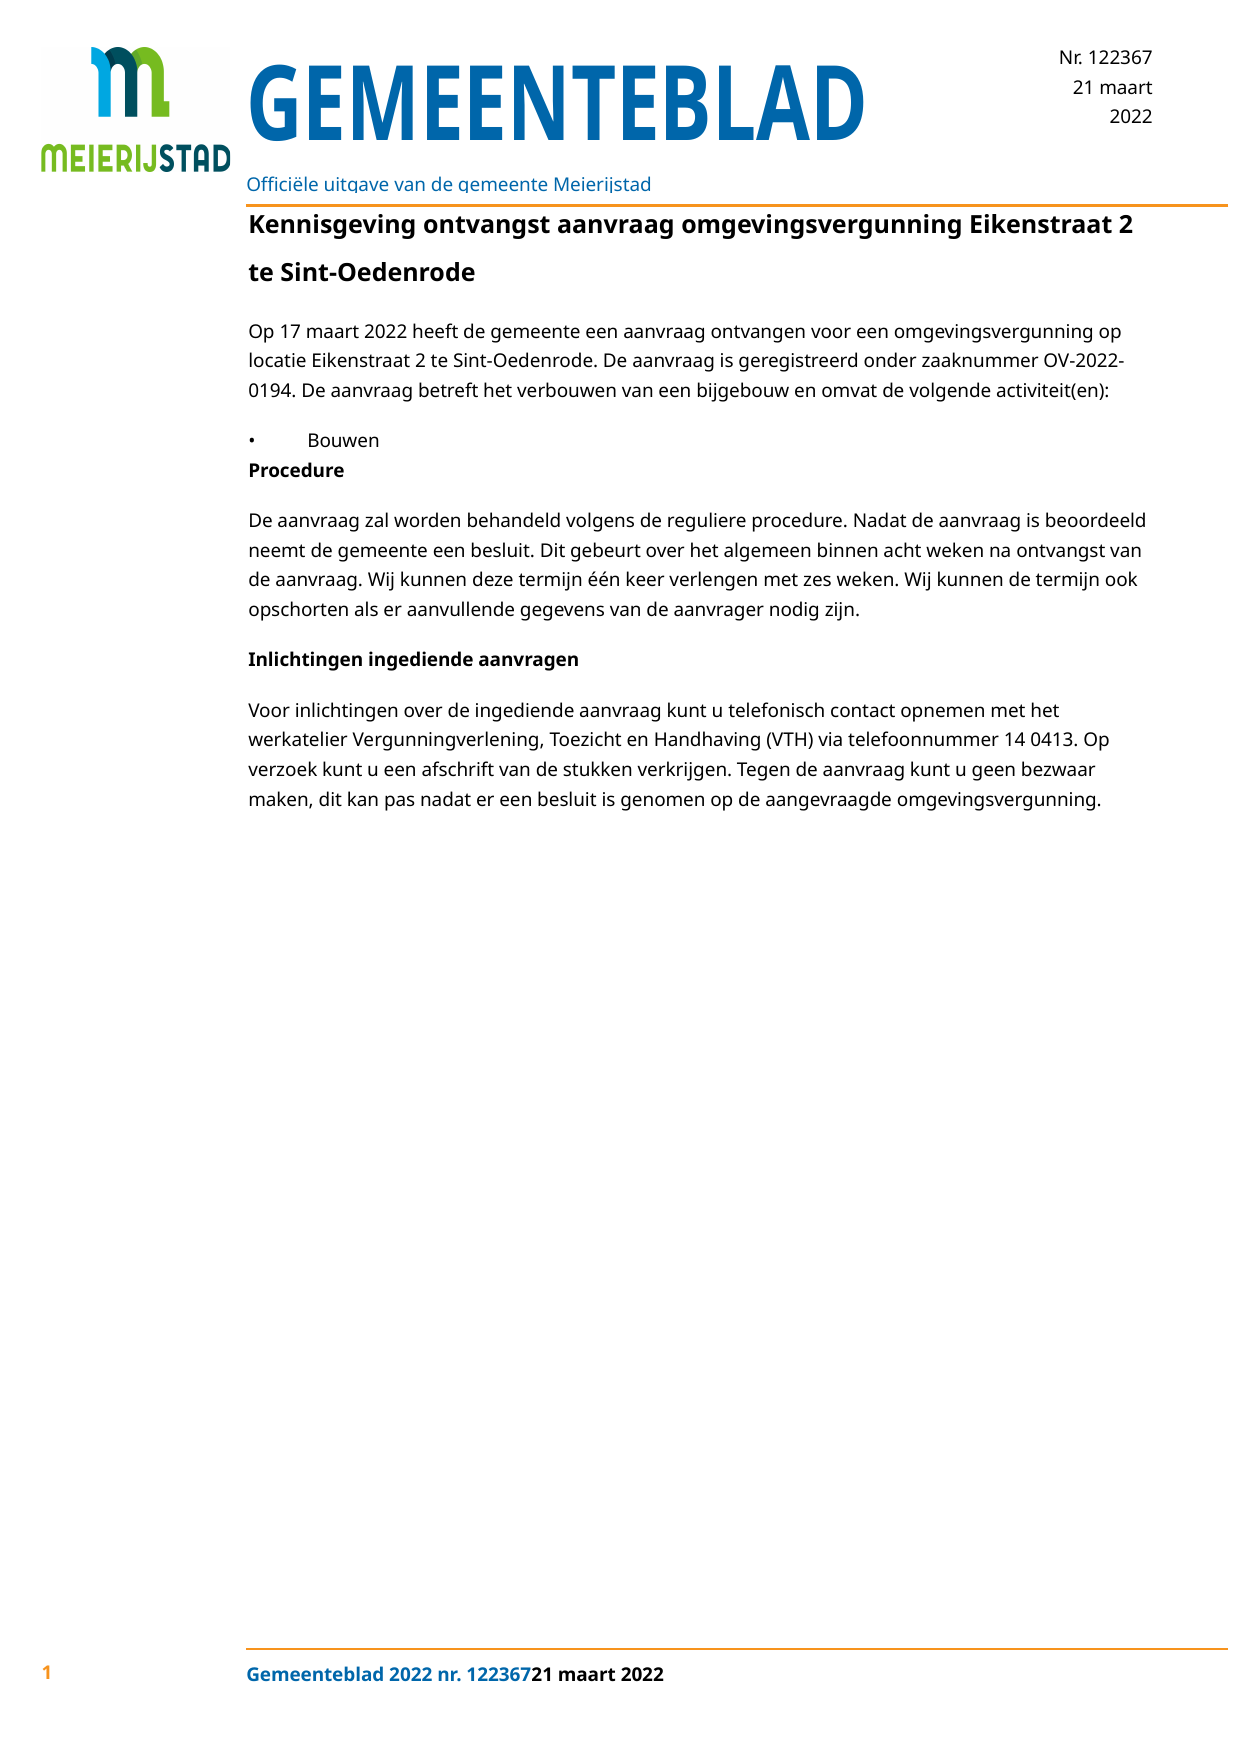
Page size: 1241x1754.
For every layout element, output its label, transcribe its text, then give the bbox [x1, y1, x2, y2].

list Bouwen [248, 427, 1152, 453]
text Procedure [248, 457, 1152, 483]
text De aanvraag zal worden behandeld volgens de reguliere procedure. Nadat de aanvraag is beoordeeld neemt de gemeente een besluit. Dit gebeurt over het algemeen binnen acht weken na ontvangst van de aanvraag. Wij kunnen deze termijn één keer verlengen met zes weken. Wij kunnen de termijn ook opschorten als er aanvullende gegevens van de aanvrager nodig zijn. [248, 507, 1152, 622]
text Inlichtingen ingediende aanvragen [248, 647, 1152, 672]
text Voor inlichtingen over de ingediende aanvraag kunt u telefonisch contact opnemen met het werkatelier Vergunningverlening, Toezicht en Handhaving (VTH) via telefoonnummer 14 0413. Op verzoek kunt u een afschrift van de stukken verkrijgen. Tegen de aanvraag kunt u geen bezwaar maken, dit kan pas nadat er een besluit is genomen op de aangevraagde omgevingsvergunning. [248, 697, 1152, 812]
picture [41, 47, 231, 172]
text Kennisgeving ontvangst aanvraag omgevingsvergunning Eikenstraat 2 te Sint-Oedenrode [248, 207, 1152, 288]
text Op 17 maart 2022 heeft de gemeente een aanvraag ontvangen voor een omgevingsvergunning op locatie Eikenstraat 2 te Sint-Oedenrode. De aanvraag is geregistreerd onder zaaknummer OV-2022-0194. De aanvraag betreft het verbouwen van een bijgebouw en omvat de volgende activiteit(en): [248, 318, 1152, 403]
